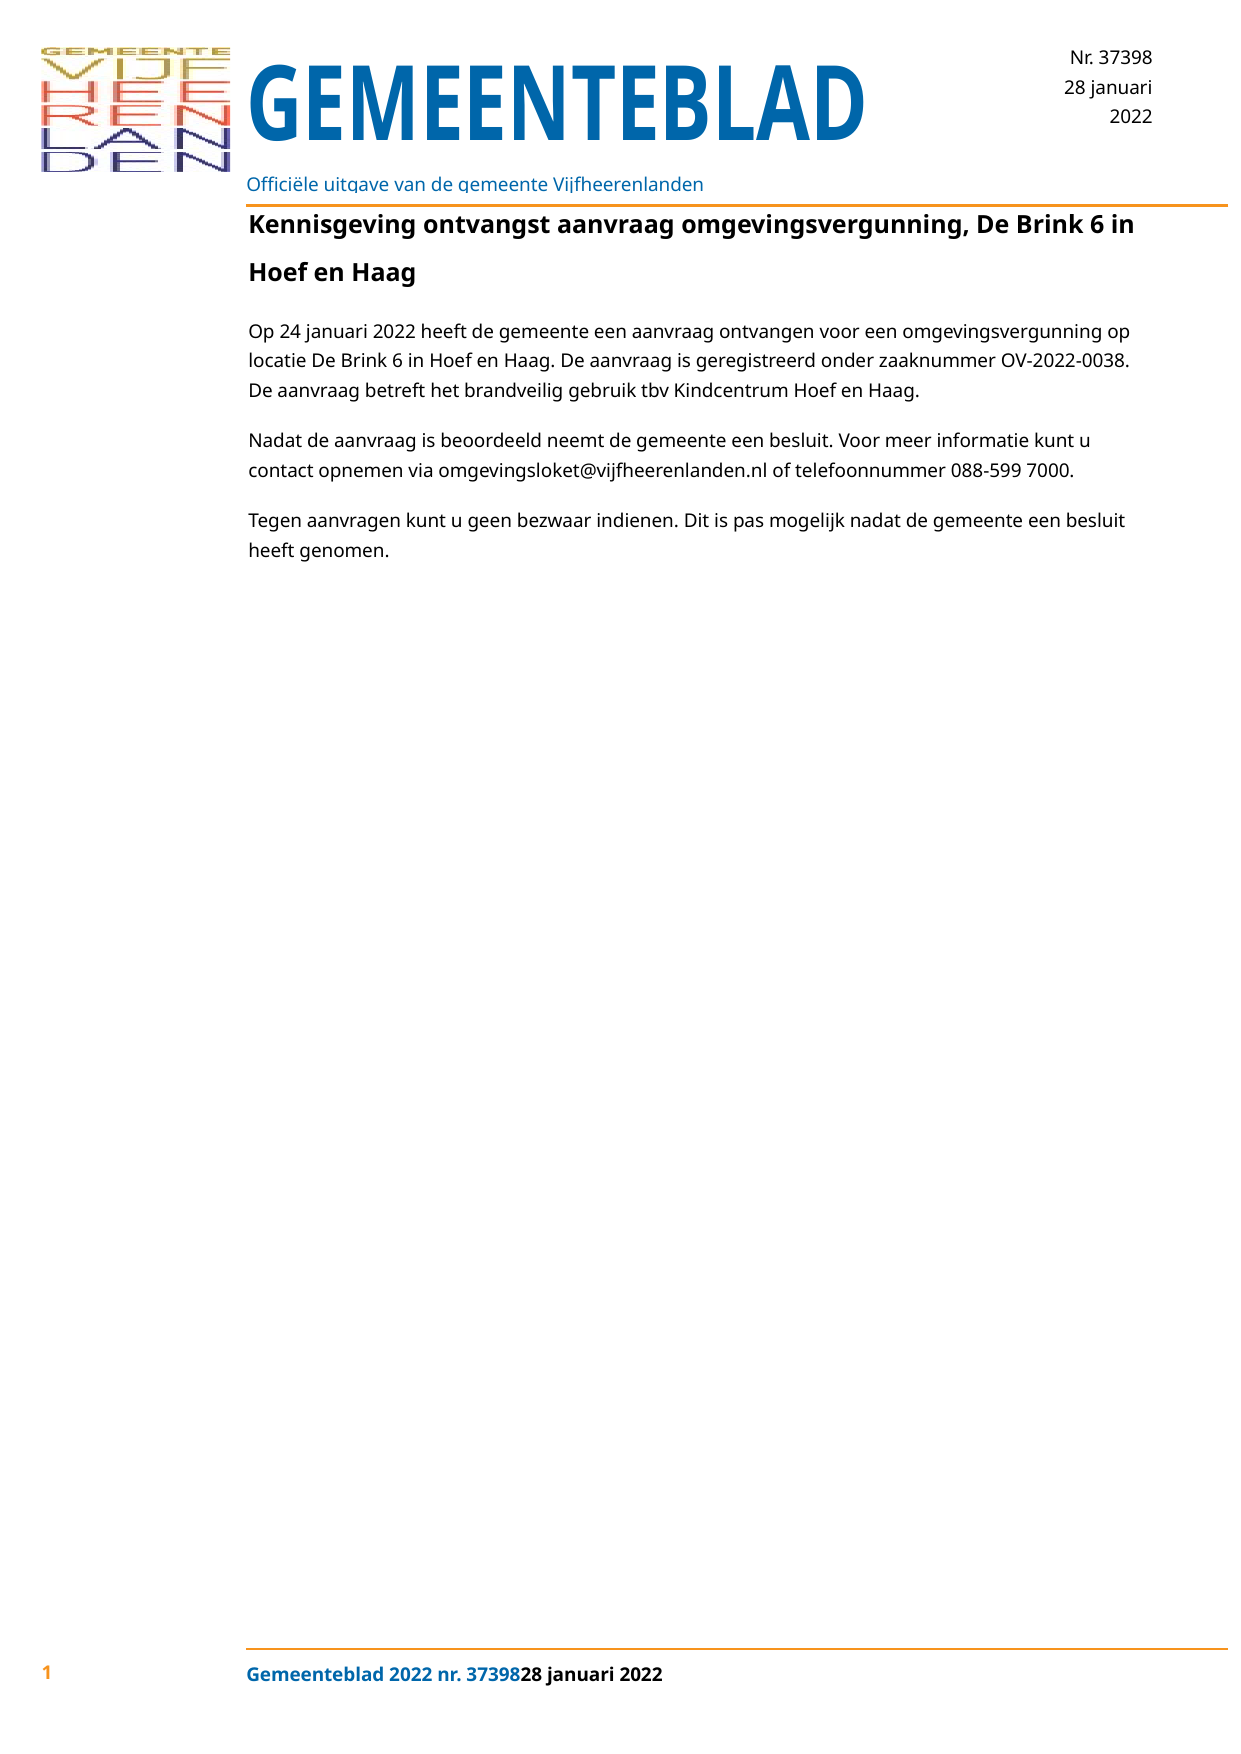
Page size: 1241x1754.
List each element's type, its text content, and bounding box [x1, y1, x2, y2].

text Nadat de aanvraag is beoordeeld neemt de gemeente een besluit. Voor meer informatie kunt u contact opnemen via omgevingsloket@vijfheerenlanden.nl of telefoonnummer 088-599 7000. [248, 427, 1152, 483]
text Tegen aanvragen kunt u geen bezwaar indienen. Dit is pas mogelijk nadat de gemeente een besluit heeft genomen. [248, 507, 1152, 563]
text Kennisgeving ontvangst aanvraag omgevingsvergunning, De Brink 6 in Hoef en Haag [248, 207, 1152, 288]
text Op 24 januari 2022 heeft de gemeente een aanvraag ontvangen voor een omgevingsvergunning op locatie De Brink 6 in Hoef en Haag. De aanvraag is geregistreerd onder zaaknummer OV-2022-0038. De aanvraag betreft het brandveilig gebruik tbv Kindcentrum Hoef en Haag. [248, 318, 1152, 403]
picture [41, 47, 231, 172]
